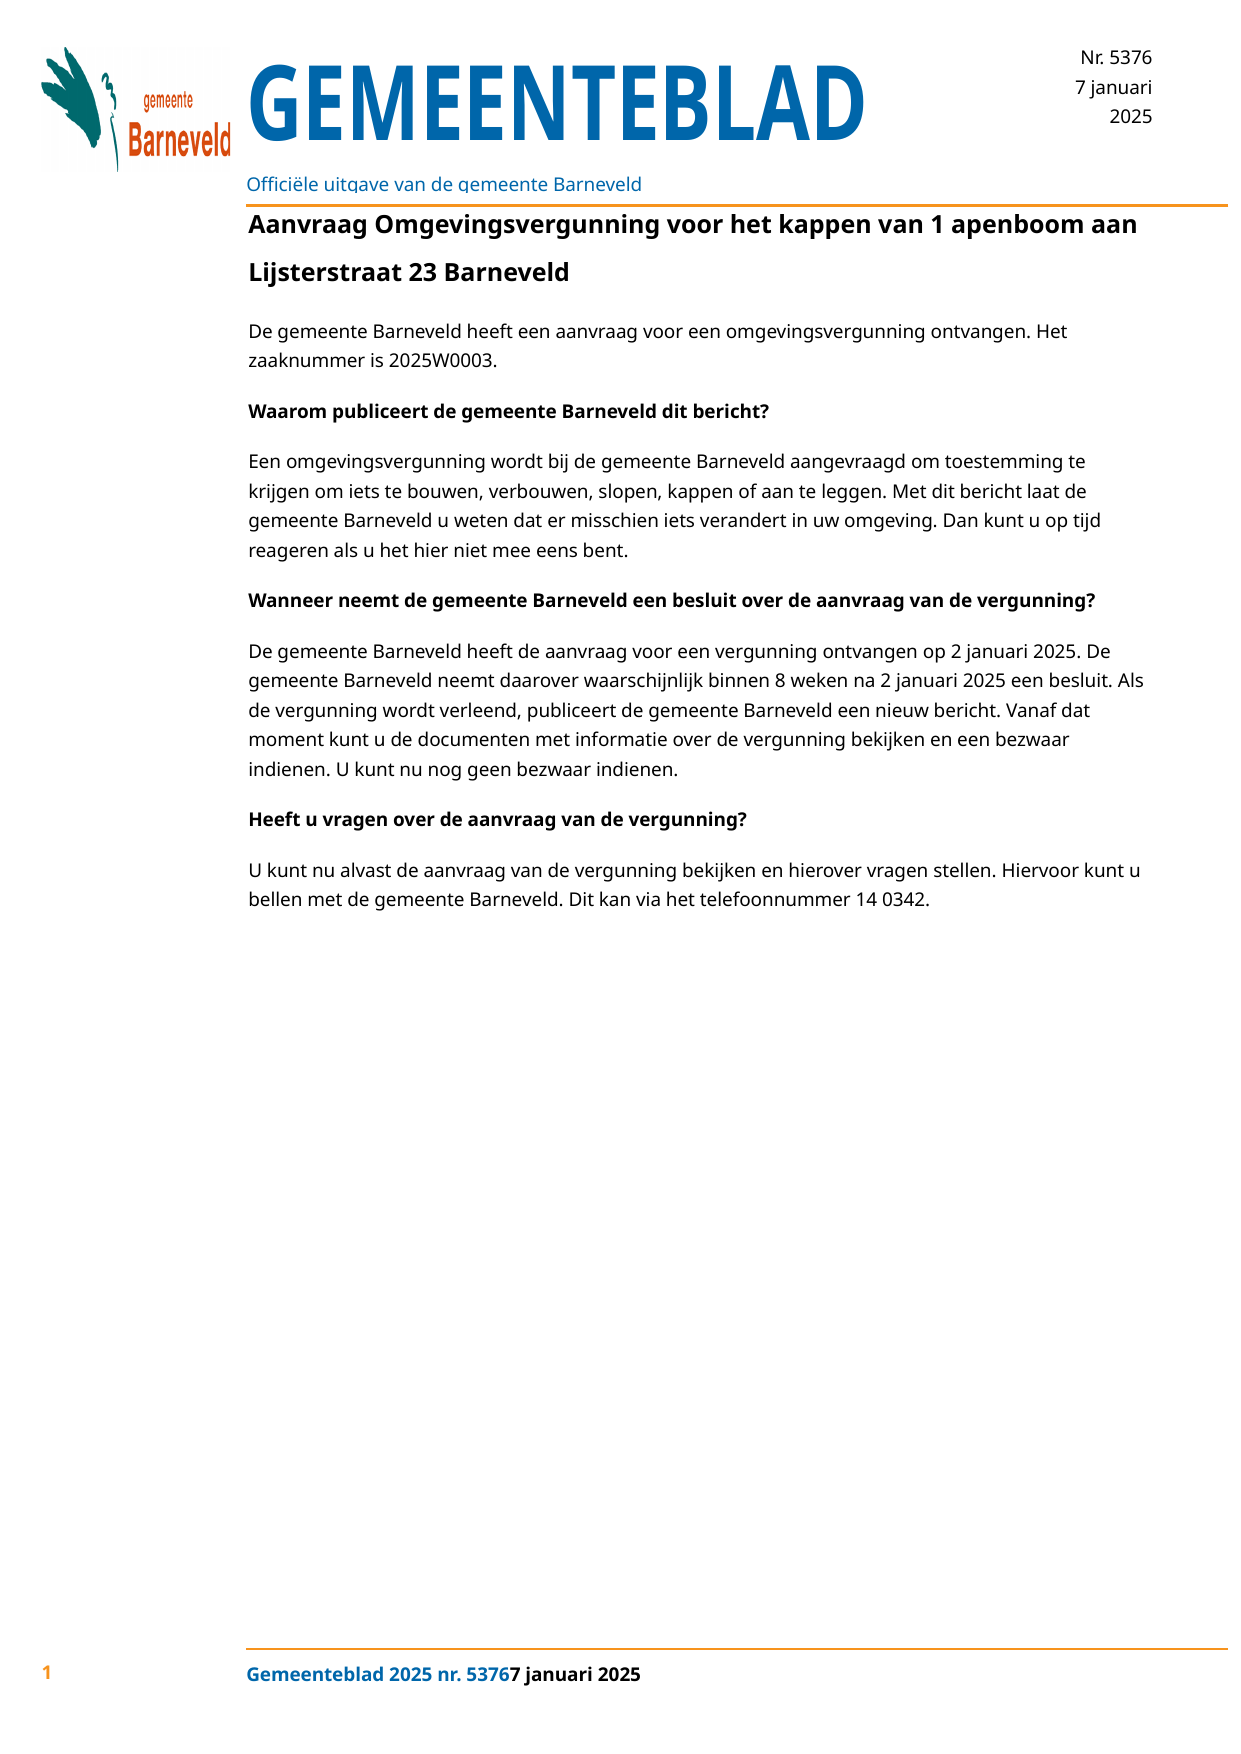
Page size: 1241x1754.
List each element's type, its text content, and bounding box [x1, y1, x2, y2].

text De gemeente Barneveld heeft een aanvraag voor een omgevingsvergunning ontvangen. Het zaaknummer is 2025W0003. [248, 318, 1152, 373]
text U kunt nu alvast de aanvraag van de vergunning bekijken en hierover vragen stellen. Hiervoor kunt u bellen met de gemeente Barneveld. Dit kan via het telefoonnummer 14 0342. [248, 857, 1152, 912]
text Heeft u vragen over de aanvraag van de vergunning? [248, 807, 1152, 832]
text Een omgevingsvergunning wordt bij de gemeente Barneveld aangevraagd om toestemming te krijgen om iets te bouwen, verbouwen, slopen, kappen of aan te leggen. Met dit bericht laat de gemeente Barneveld u weten dat er misschien iets verandert in uw omgeving. Dan kunt u op tijd reageren als u het hier niet mee eens bent. [248, 448, 1152, 563]
text Waarom publiceert de gemeente Barneveld dit bericht? [248, 398, 1152, 424]
text Wanneer neemt de gemeente Barneveld een besluit over de aanvraag van de vergunning? [248, 587, 1152, 613]
text Aanvraag Omgevingsvergunning voor het kappen van 1 apenboom aan Lijsterstraat 23 Barneveld [248, 207, 1152, 288]
text De gemeente Barneveld heeft de aanvraag voor een vergunning ontvangen op 2 januari 2025. De gemeente Barneveld neemt daarover waarschijnlijk binnen 8 weken na 2 januari 2025 een besluit. Als de vergunning wordt verleend, publiceert de gemeente Barneveld een nieuw bericht. Vanaf dat moment kunt u de documenten met informatie over de vergunning bekijken en een bezwaar indienen. U kunt nu nog geen bezwaar indienen. [248, 638, 1152, 782]
picture [41, 47, 231, 172]
